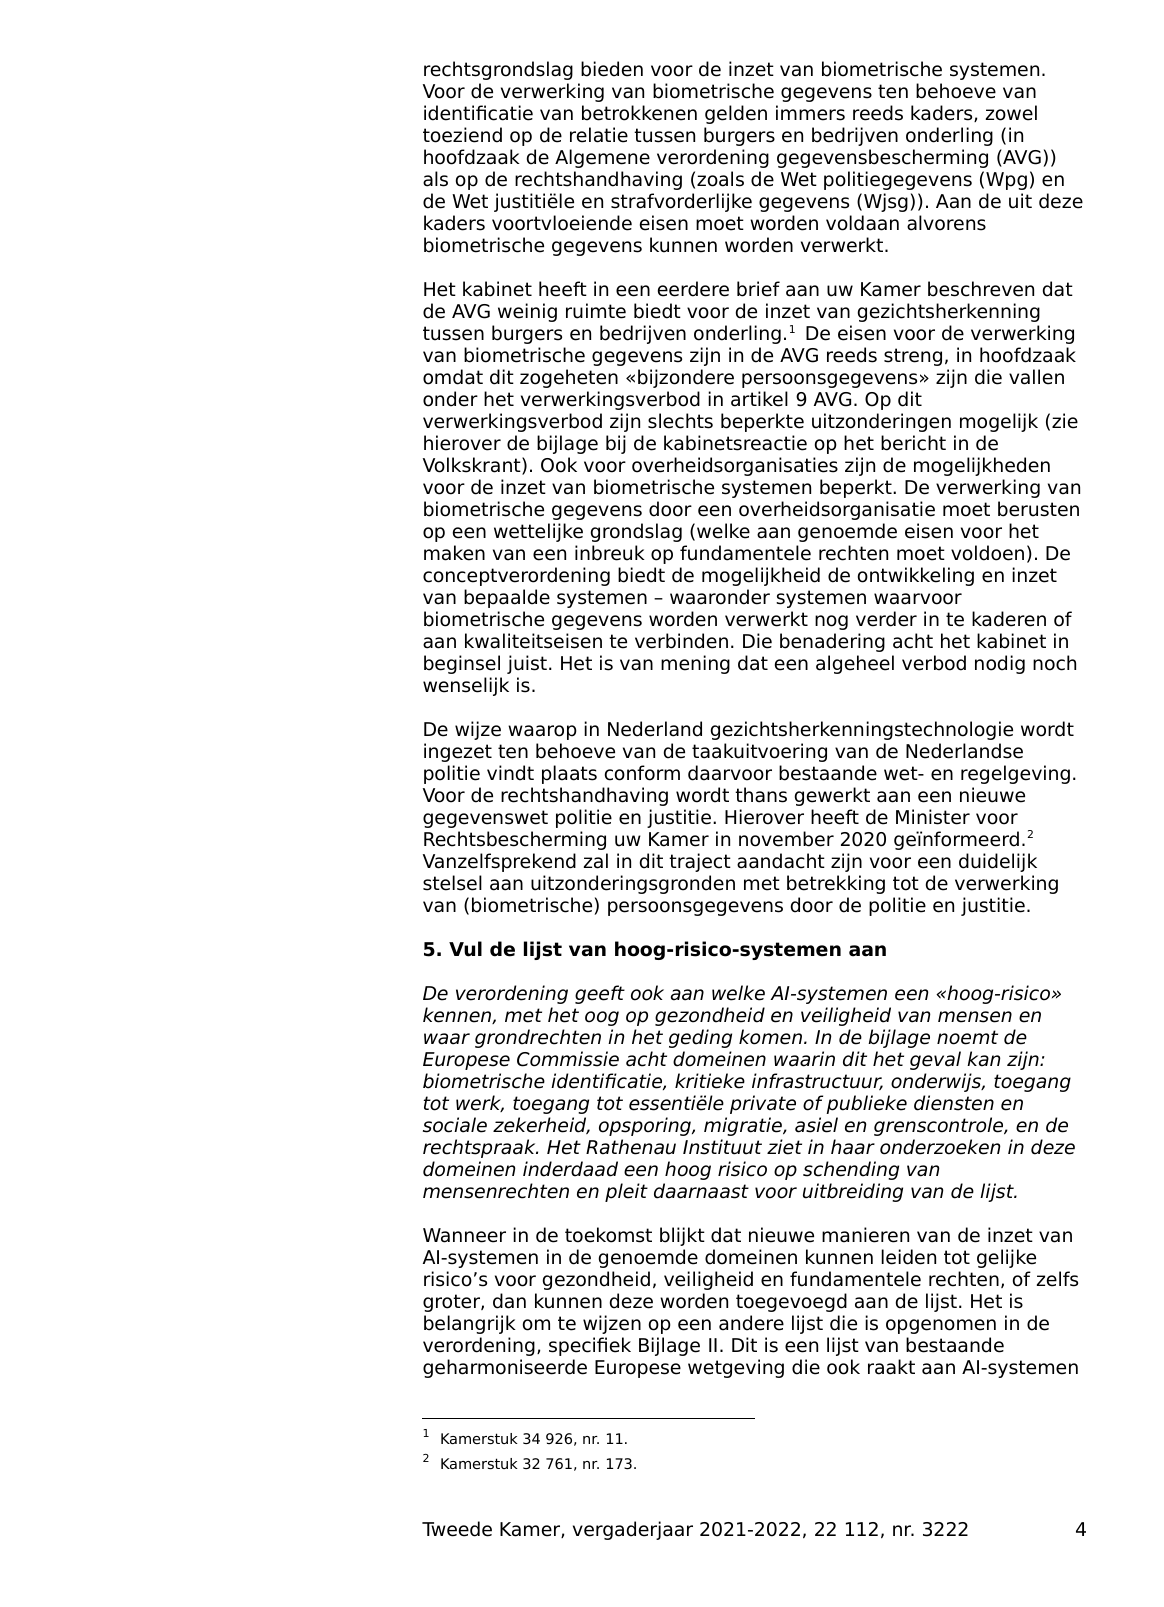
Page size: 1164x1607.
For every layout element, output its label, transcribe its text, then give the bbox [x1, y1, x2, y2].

text Het kabinet heeft in een eerdere brief aan uw Kamer beschreven dat de AVG weinig ruimte biedt voor de inzet van gezichtsherkenning tussen burgers en bedrijven onderling. De eisen voor de verwerking van biometrische gegevens zijn in de AVG reeds streng, in hoofdzaak omdat dit zogeheten «bijzondere persoonsgegevens» zijn die vallen onder het verwerkingsverbod in artikel 9 AVG. Op dit verwerkingsverbod zijn slechts beperkte uitzonderingen mogelijk (zie hierover de bijlage bij de kabinetsreactie op het bericht in de Volkskrant). Ook voor overheidsorganisaties zijn de mogelijkheden voor de inzet van biometrische systemen beperkt. De verwerking van biometrische gegevens door een overheidsorganisatie moet berusten op een wettelijke grondslag (welke aan genoemde eisen voor het maken van een inbreuk op fundamentele rechten moet voldoen). De conceptverordening biedt de mogelijkheid de ontwikkeling en inzet van bepaalde systemen – waaronder systemen waarvoor biometrische gegevens worden verwerkt nog verder in te kaderen of aan kwaliteitseisen te verbinden. Die benadering acht het kabinet in beginsel juist. Het is van mening dat een algeheel verbod nodig noch wenselijk is. [422, 279, 1087, 697]
text rechtsgrondslag bieden voor de inzet van biometrische systemen. Voor de verwerking van biometrische gegevens ten behoeve van identificatie van betrokkenen gelden immers reeds kaders, zowel toeziend op de relatie tussen burgers en bedrijven onderling (in hoofdzaak de Algemene verordening gegevensbescherming (AVG)) als op de rechtshandhaving (zoals de Wet politiegegevens (Wpg) en de Wet justitiële en strafvorderlijke gegevens (Wjsg)). Aan de uit deze kaders voortvloeiende eisen moet worden voldaan alvorens biometrische gegevens kunnen worden verwerkt. [422, 59, 1087, 257]
text De wijze waarop in Nederland gezichtsherkenningstechnologie wordt ingezet ten behoeve van de taakuitvoering van de Nederlandse politie vindt plaats conform daarvoor bestaande wet- en regelgeving. Voor de rechtshandhaving wordt thans gewerkt aan een nieuwe gegevenswet politie en justitie. Hierover heeft de Minister voor Rechtsbescherming uw Kamer in november 2020 geïnformeerd. Vanzelfsprekend zal in dit traject aandacht zijn voor een duidelijk stelsel aan uitzonderingsgronden met betrekking tot de verwerking van (biometrische) persoonsgegevens door de politie en justitie. [422, 719, 1087, 917]
text Kamerstuk 34 926, nr. 11. [422, 1427, 1087, 1449]
text Kamerstuk 32 761, nr. 173. [422, 1452, 1087, 1474]
subtitle 5. Vul de lijst van hoog-risico-systemen aan [422, 939, 1087, 961]
text Wanneer in de toekomst blijkt dat nieuwe manieren van de inzet van AI-systemen in de genoemde domeinen kunnen leiden tot gelijke risico’s voor gezondheid, veiligheid en fundamentele rechten, of zelfs groter, dan kunnen deze worden toegevoegd aan de lijst. Het is belangrijk om te wijzen op een andere lijst die is opgenomen in de verordening, specifiek Bijlage II. Dit is een lijst van bestaande geharmoniseerde Europese wetgeving die ook raakt aan AI-systemen [422, 1225, 1087, 1379]
text De verordening geeft ook aan welke AI-systemen een «hoog-risico» kennen, met het oog op gezondheid en veiligheid van mensen en waar grondrechten in het geding komen. In de bijlage noemt de Europese Commissie acht domeinen waarin dit het geval kan zijn: biometrische identificatie, kritieke infrastructuur, onderwijs, toegang tot werk, toegang tot essentiële private of publieke diensten en sociale zekerheid, opsporing, migratie, asiel en grenscontrole, en de rechtspraak. Het Rathenau Instituut ziet in haar onderzoeken in deze domeinen inderdaad een hoog risico op schending van mensenrechten en pleit daarnaast voor uitbreiding van de lijst. [422, 983, 1087, 1203]
